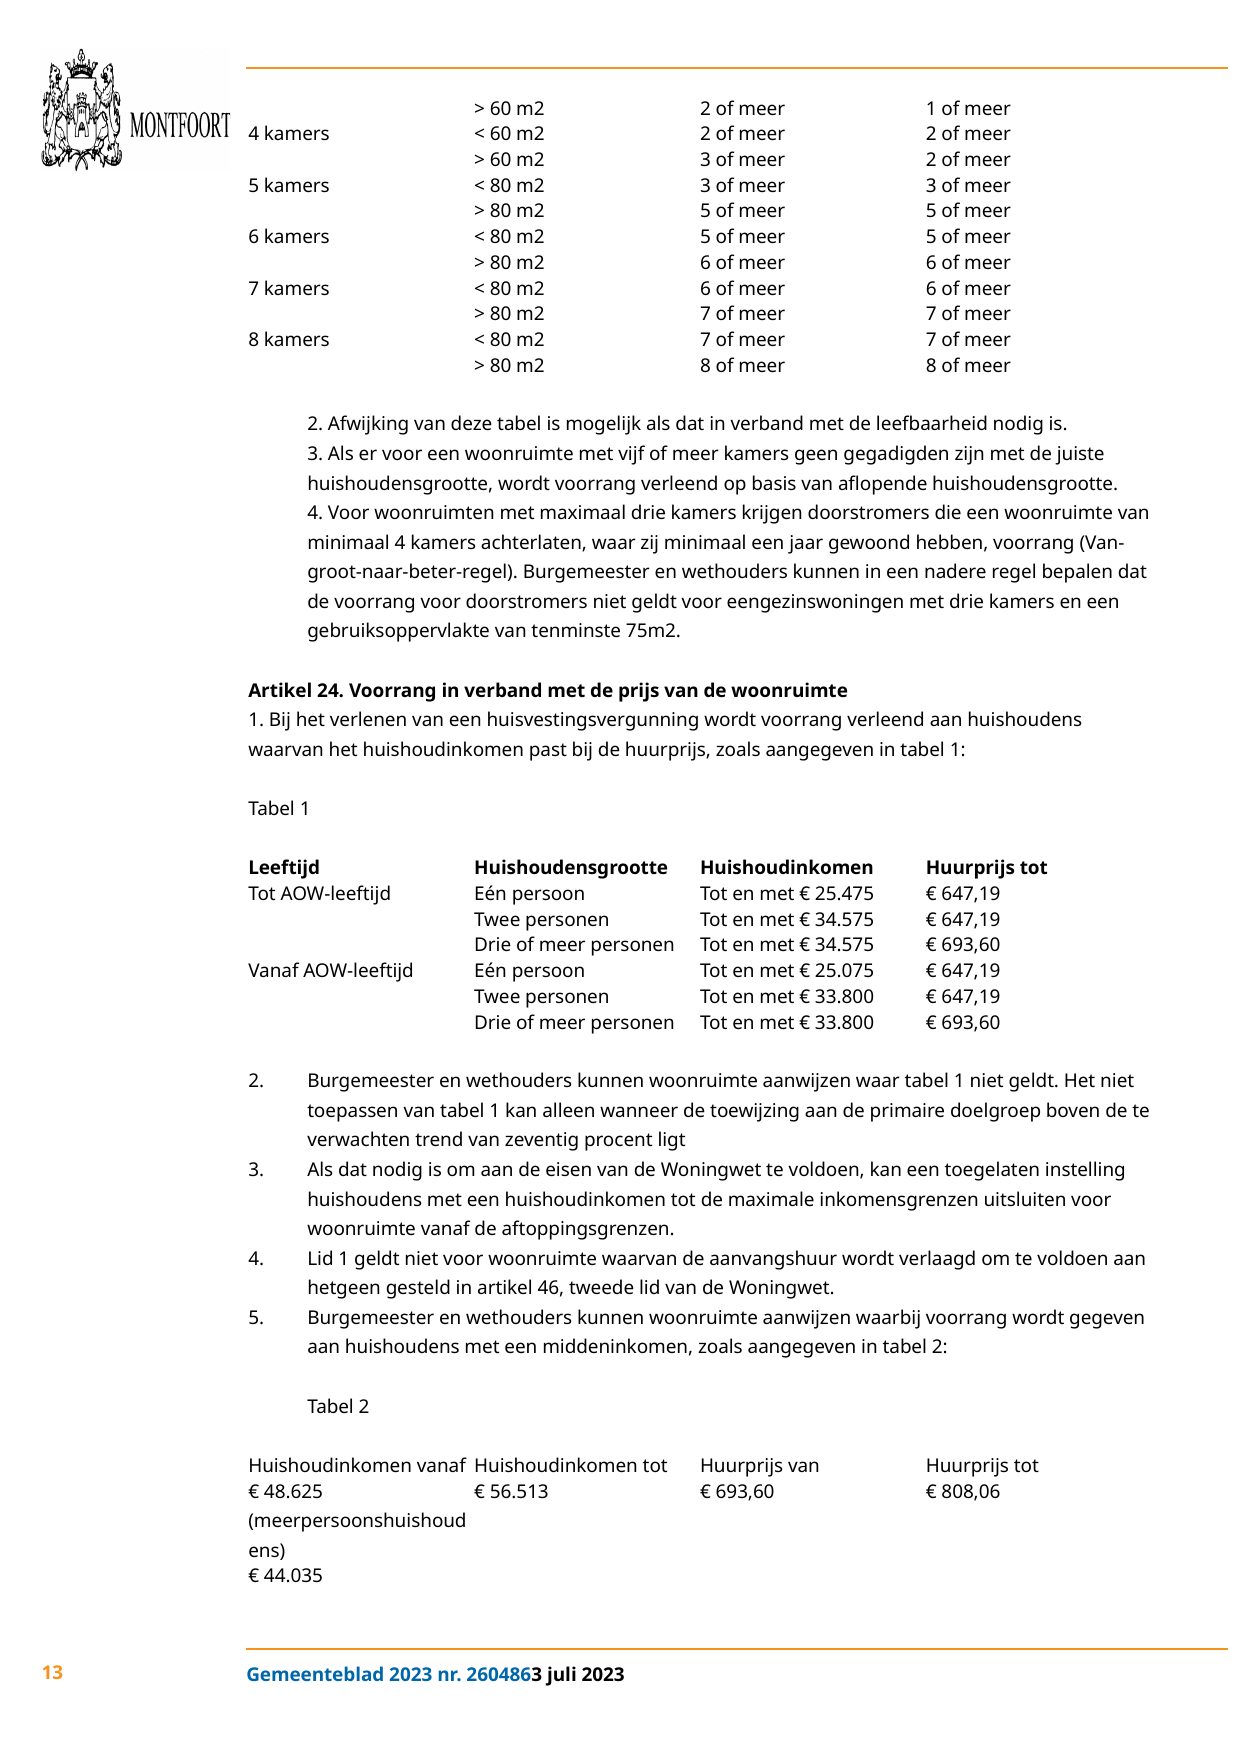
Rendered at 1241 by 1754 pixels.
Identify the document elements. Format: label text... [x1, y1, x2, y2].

table_cell Tot AOW-leeftijd [248, 880, 474, 957]
table_cell 2 of meer [926, 146, 1152, 172]
table_cell < 80 m2 [474, 172, 700, 198]
table_cell 5 kamers [248, 172, 474, 223]
table_header Huishoudinkomen tot [474, 1452, 700, 1478]
table_cell 5 of meer [700, 224, 926, 249]
table_cell 3 of meer [926, 172, 1152, 198]
table_cell € 647,19 [926, 983, 1152, 1009]
table_cell 2 of meer [700, 95, 926, 121]
table_cell > 80 m2 [474, 198, 700, 223]
table_cell > 80 m2 [474, 301, 700, 326]
table_cell 8 of meer [700, 352, 926, 378]
table_cell 6 of meer [700, 275, 926, 301]
table_cell 2 of meer [700, 121, 926, 146]
table_cell 3 of meer [700, 146, 926, 172]
table_cell € 693,60 [700, 1478, 926, 1588]
list Burgemeester en wethouders kunnen woonruimte aanwijzen waar tabel 1 niet geldt. Het niet toepassen van tabel 1 kan alleen wanneer de toewijzing aan de primaire doelgroep boven de te verwachten trend van zeventig procent ligt [248, 1067, 1152, 1152]
table_cell Tot en met € 25.075 [700, 958, 926, 983]
table_header Leeftijd [248, 855, 474, 880]
table_header Huurprijs tot [926, 855, 1152, 880]
table_cell 3 of meer [700, 172, 926, 198]
list Lid 1 geldt niet voor woonruimte waarvan de aanvangshuur wordt verlaagd om te voldoen aan hetgeen gesteld in artikel 46, tweede lid van de Woningwet. [248, 1245, 1152, 1300]
table_cell 2 of meer [926, 121, 1152, 146]
table_header Huishoudinkomen vanaf [248, 1452, 474, 1478]
list 4. Voor woonruimten met maximaal drie kamers krijgen doorstromers die een woonruimte van minimaal 4 kamers achterlaten, waar zij minimaal een jaar gewoond hebben, voorrang (Van-groot-naar-beter-regel). Burgemeester en wethouders kunnen in een nadere regel bepalen dat de voorrang voor doorstromers niet geldt voor eengezinswoningen met drie kamers en een gebruiksoppervlakte van tenminste 75m2. [248, 499, 1152, 643]
table_cell € 48.625 (meerpersoonshuishoudens) [248, 1478, 474, 1563]
list 3. Als er voor een woonruimte met vijf of meer kamers geen gegadigden zijn met de juiste huishoudensgrootte, wordt voorrang verleend op basis van aflopende huishoudensgrootte. [248, 440, 1152, 496]
text 1. Bij het verlenen van een huisvestingsvergunning wordt voorrang verleend aan huishoudens waarvan het huishoudinkomen past bij de huurprijs, zoals aangegeven in tabel 1: [248, 706, 1152, 762]
table_cell [248, 95, 474, 121]
table_cell > 80 m2 [474, 352, 700, 378]
table_cell < 60 m2 [474, 121, 700, 146]
table_cell > 60 m2 [474, 95, 700, 121]
table_cell Eén persoon [474, 958, 700, 983]
text Artikel 24. Voorrang in verband met de prijs van de woonruimte [248, 677, 1152, 703]
table_cell Tot en met € 25.475 [700, 880, 926, 906]
table_cell 5 of meer [700, 198, 926, 223]
table_cell Drie of meer personen [474, 1009, 700, 1034]
table_cell < 80 m2 [474, 326, 700, 352]
table_cell Tot en met € 34.575 [700, 906, 926, 932]
table_cell € 808,06 [926, 1478, 1152, 1588]
table_header Huurprijs van [700, 1452, 926, 1478]
table_cell 7 of meer [926, 326, 1152, 352]
list Burgemeester en wethouders kunnen woonruimte aanwijzen waarbij voorrang wordt gegeven aan huishoudens met een middeninkomen, zoals aangegeven in tabel 2: [248, 1304, 1152, 1359]
table_cell 1 of meer [926, 95, 1152, 121]
table_cell 8 kamers [248, 326, 474, 378]
list Als dat nodig is om aan de eisen van de Woningwet te voldoen, kan een toegelaten instelling huishoudens met een huishoudinkomen tot de maximale inkomensgrenzen uitsluiten voor woonruimte vanaf de aftoppingsgrenzen. [248, 1156, 1152, 1241]
table_header Huishoudensgrootte [474, 855, 700, 880]
table_cell Drie of meer personen [474, 932, 700, 957]
table_cell 6 of meer [926, 275, 1152, 301]
table_cell € 693,60 [926, 932, 1152, 957]
table_cell € 647,19 [926, 906, 1152, 932]
table_cell Twee personen [474, 906, 700, 932]
picture [41, 47, 231, 172]
table_cell Twee personen [474, 983, 700, 1009]
table_cell 7 of meer [700, 301, 926, 326]
list 2. Afwijking van deze tabel is mogelijk als dat in verband met de leefbaarheid nodig is. [248, 411, 1152, 436]
table_cell Tot en met € 33.800 [700, 983, 926, 1009]
table_cell < 80 m2 [474, 275, 700, 301]
table_cell 7 of meer [926, 301, 1152, 326]
table_cell € 56.513 [474, 1478, 700, 1588]
table_cell Tot en met € 33.800 [700, 1009, 926, 1034]
table_cell > 60 m2 [474, 146, 700, 172]
table_cell 8 of meer [926, 352, 1152, 378]
table_cell Eén persoon [474, 880, 700, 906]
text Tabel 1 [248, 795, 1152, 821]
table_cell Tot en met € 34.575 [700, 932, 926, 957]
table_cell 6 kamers [248, 224, 474, 275]
table_header Huishoudinkomen [700, 855, 926, 880]
table_cell 7 kamers [248, 275, 474, 326]
table_cell € 693,60 [926, 1009, 1152, 1034]
table_cell 5 of meer [926, 224, 1152, 249]
table_cell < 80 m2 [474, 224, 700, 249]
table_header Huurprijs tot [926, 1452, 1152, 1478]
table_cell > 80 m2 [474, 249, 700, 275]
list Tabel 2 [248, 1393, 1152, 1418]
table_cell 7 of meer [700, 326, 926, 352]
table_cell € 647,19 [926, 880, 1152, 906]
table_cell 4 kamers [248, 121, 474, 172]
table_cell 5 of meer [926, 198, 1152, 223]
table_cell € 44.035 [248, 1563, 474, 1588]
table_cell 6 of meer [926, 249, 1152, 275]
table_cell 6 of meer [700, 249, 926, 275]
table_cell Vanaf AOW-leeftijd [248, 958, 474, 1034]
table_cell € 647,19 [926, 958, 1152, 983]
